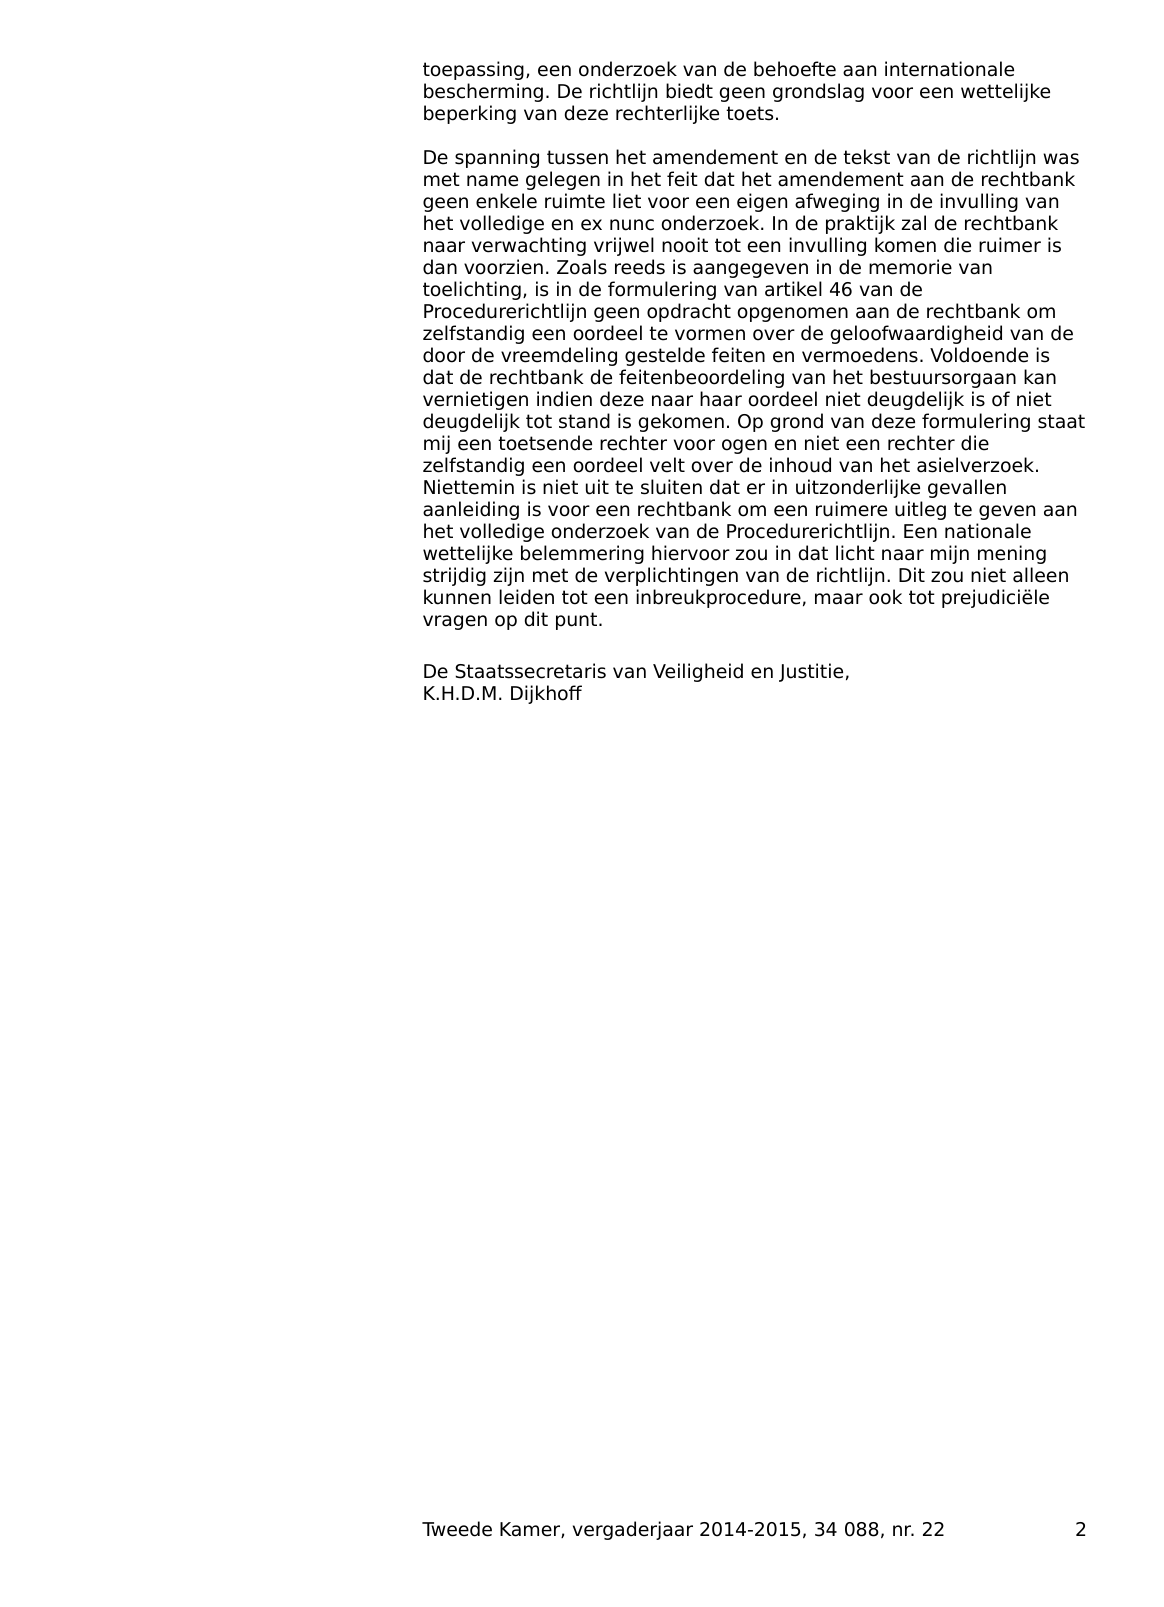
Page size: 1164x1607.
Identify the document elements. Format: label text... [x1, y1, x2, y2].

text De spanning tussen het amendement en de tekst van de richtlijn was met name gelegen in het feit dat het amendement aan de rechtbank geen enkele ruimte liet voor een eigen afweging in de invulling van het volledige en ex nunc onderzoek. In de praktijk zal de rechtbank naar verwachting vrijwel nooit tot een invulling komen die ruimer is dan voorzien. Zoals reeds is aangegeven in de memorie van toelichting, is in de formulering van artikel 46 van de Procedurerichtlijn geen opdracht opgenomen aan de rechtbank om zelfstandig een oordeel te vormen over de geloofwaardigheid van de door de vreemdeling gestelde feiten en vermoedens. Voldoende is dat de rechtbank de feitenbeoordeling van het bestuursorgaan kan vernietigen indien deze naar haar oordeel niet deugdelijk is of niet deugdelijk tot stand is gekomen. Op grond van deze formulering staat mij een toetsende rechter voor ogen en niet een rechter die zelfstandig een oordeel velt over de inhoud van het asielverzoek. Niettemin is niet uit te sluiten dat er in uitzonderlijke gevallen aanleiding is voor een rechtbank om een ruimere uitleg te geven aan het volledige onderzoek van de Procedurerichtlijn. Een nationale wettelijke belemmering hiervoor zou in dat licht naar mijn mening strijdig zijn met de verplichtingen van de richtlijn. Dit zou niet alleen kunnen leiden tot een inbreukprocedure, maar ook tot prejudiciële vragen op dit punt. [422, 147, 1087, 631]
text toepassing, een onderzoek van de behoefte aan internationale bescherming. De richtlijn biedt geen grondslag voor een wettelijke beperking van deze rechterlijke toets. [422, 59, 1087, 125]
text De Staatssecretaris van Veiligheid en Justitie, K.H.D.M. Dijkhoff [422, 661, 1087, 705]
